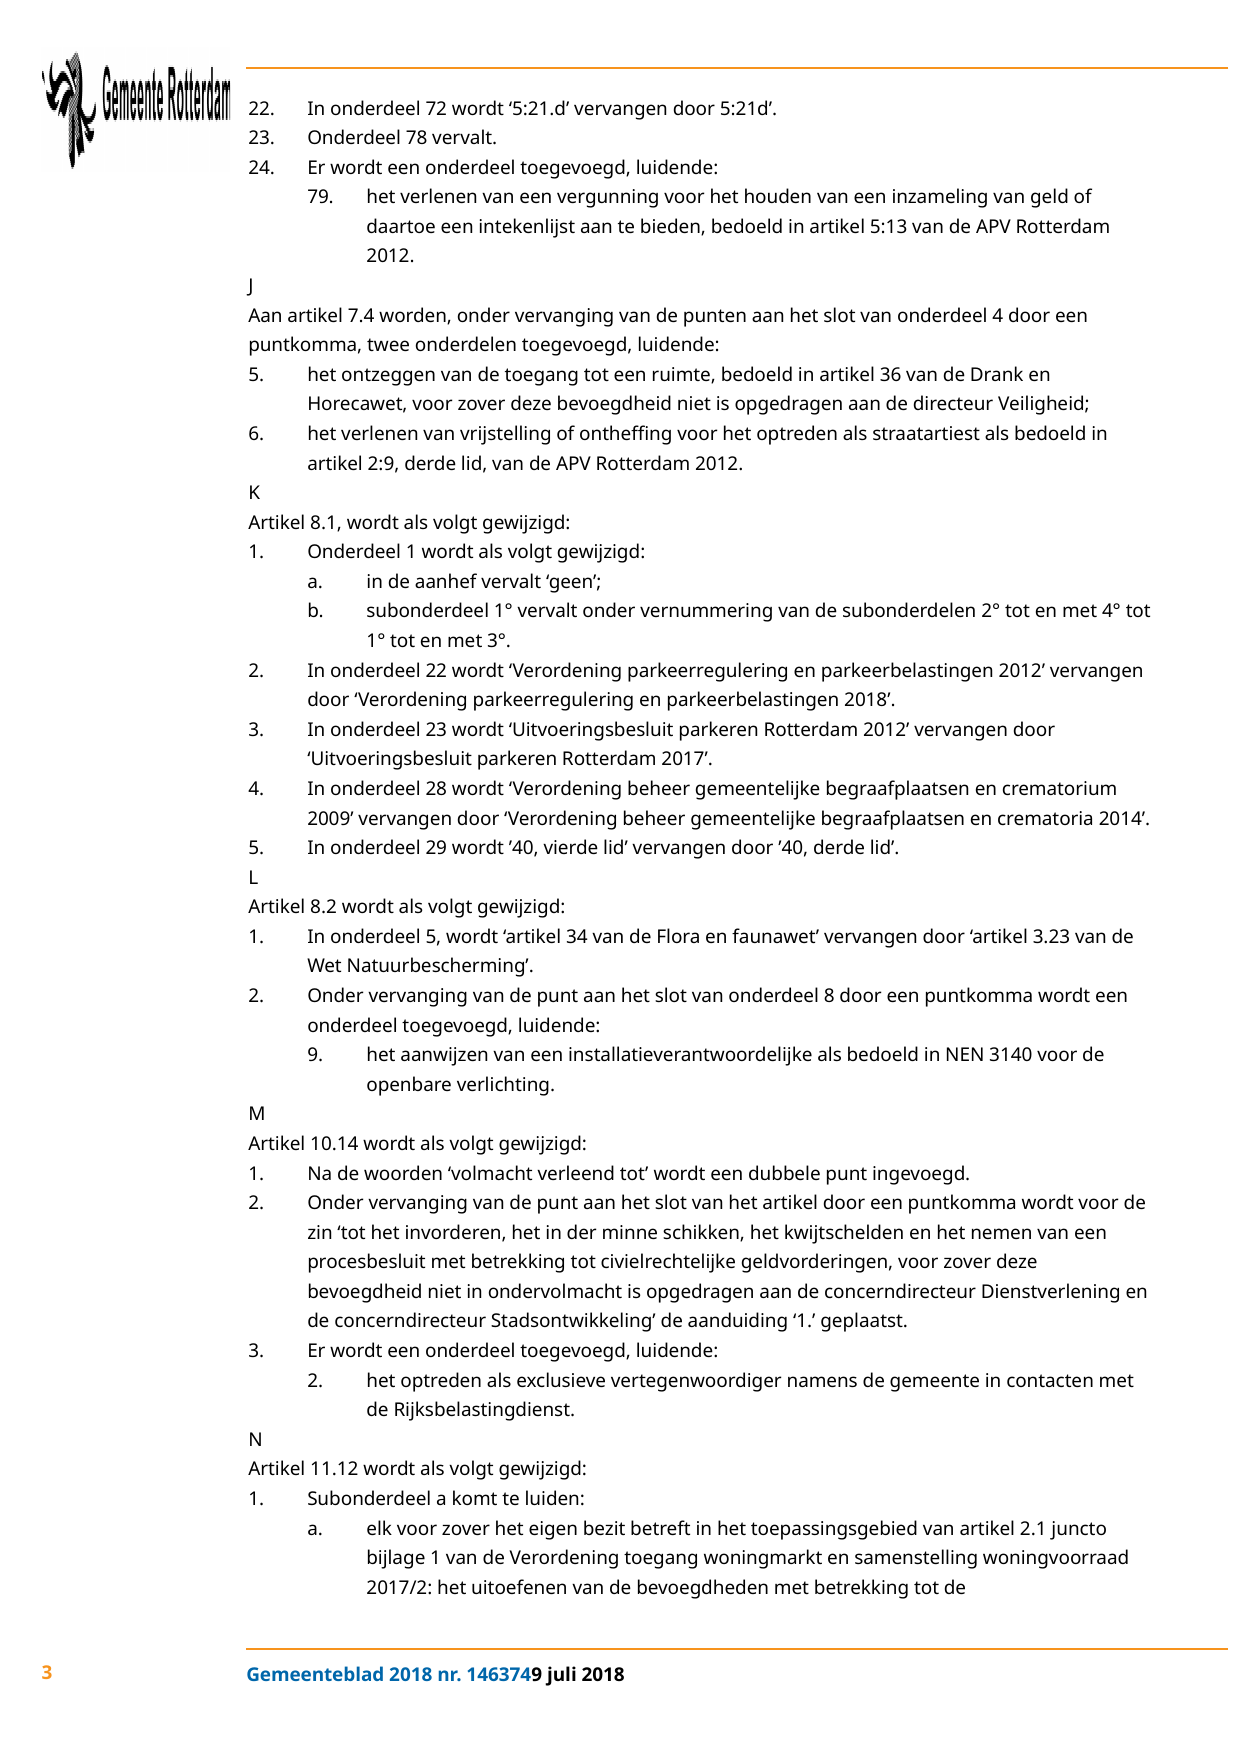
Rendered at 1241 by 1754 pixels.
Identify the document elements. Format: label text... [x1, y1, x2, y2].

list het ontzeggen van de toegang tot een ruimte, bedoeld in artikel 36 van de Drank en Horecawet, voor zover deze bevoegdheid niet is opgedragen aan de directeur Veiligheid; [248, 361, 1152, 416]
text L [248, 864, 1152, 890]
list In onderdeel 72 wordt ‘5:21.d’ vervangen door 5:21d’. [248, 95, 1152, 121]
list Onderdeel 1 wordt als volgt gewijzigd: [248, 538, 1152, 564]
text Artikel 11.12 wordt als volgt gewijzigd: [248, 1456, 1152, 1481]
list het verlenen van een vergunning voor het houden van een inzameling van geld of daartoe een intekenlijst aan te bieden, bedoeld in artikel 5:13 van de APV Rotterdam 2012. [307, 183, 1152, 268]
list Er wordt een onderdeel toegevoegd, luidende: [248, 154, 1152, 180]
list Onder vervanging van de punt aan het slot van onderdeel 8 door een puntkomma wordt een onderdeel toegevoegd, luidende: [248, 982, 1152, 1038]
text Artikel 8.1, wordt als volgt gewijzigd: [248, 509, 1152, 535]
list In onderdeel 5, wordt ‘artikel 34 van de Flora en faunawet’ vervangen door ‘artikel 3.23 van de Wet Natuurbescherming’. [248, 923, 1152, 978]
list Onderdeel 78 vervalt. [248, 124, 1152, 150]
picture [41, 47, 231, 172]
list subonderdeel 1° vervalt onder vernummering van de subonderdelen 2° tot en met 4° tot 1° tot en met 3°. [307, 598, 1152, 653]
list In onderdeel 29 wordt ’40, vierde lid’ vervangen door ’40, derde lid’. [248, 834, 1152, 860]
text Artikel 8.2 wordt als volgt gewijzigd: [248, 893, 1152, 919]
list het optreden als exclusieve vertegenwoordiger namens de gemeente in contacten met de Rijksbelastingdienst. [307, 1367, 1152, 1422]
list elk voor zover het eigen bezit betreft in het toepassingsgebied van artikel 2.1 juncto bijlage 1 van de Verordening toegang woningmarkt en samenstelling woningvoorraad 2017/2: het uitoefenen van de bevoegdheden met betrekking tot de [307, 1515, 1152, 1600]
list in de aanhef vervalt ‘geen’; [307, 568, 1152, 594]
list Na de woorden ‘volmacht verleend tot’ wordt een dubbele punt ingevoegd. [248, 1160, 1152, 1186]
list In onderdeel 22 wordt ‘Verordening parkeerregulering en parkeerbelastingen 2012’ vervangen door ‘Verordening parkeerregulering en parkeerbelastingen 2018’. [248, 657, 1152, 712]
text N [248, 1426, 1152, 1452]
list het verlenen van vrijstelling of ontheffing voor het optreden als straatartiest als bedoeld in artikel 2:9, derde lid, van de APV Rotterdam 2012. [248, 420, 1152, 476]
list In onderdeel 23 wordt ‘Uitvoeringsbesluit parkeren Rotterdam 2012’ vervangen door ‘Uitvoeringsbesluit parkeren Rotterdam 2017’. [248, 716, 1152, 771]
list Er wordt een onderdeel toegevoegd, luidende: [248, 1337, 1152, 1363]
text Aan artikel 7.4 worden, onder vervanging van de punten aan het slot van onderdeel 4 door een puntkomma, twee onderdelen toegevoegd, luidende: [248, 302, 1152, 357]
text M [248, 1101, 1152, 1126]
list het aanwijzen van een installatieverantwoordelijke als bedoeld in NEN 3140 voor de openbare verlichting. [307, 1041, 1152, 1097]
list Subonderdeel a komt te luiden: [248, 1485, 1152, 1511]
list In onderdeel 28 wordt ‘Verordening beheer gemeentelijke begraafplaatsen en crematorium 2009’ vervangen door ‘Verordening beheer gemeentelijke begraafplaatsen en crematoria 2014’. [248, 775, 1152, 831]
text K [248, 479, 1152, 505]
list Onder vervanging van de punt aan het slot van het artikel door een puntkomma wordt voor de zin ‘tot het invorderen, het in der minne schikken, het kwijtschelden en het nemen van een procesbesluit met betrekking tot civielrechtelijke geldvorderingen, voor zover deze bevoegdheid niet in ondervolmacht is opgedragen aan de concerndirecteur Dienstverlening en de concerndirecteur Stadsontwikkeling’ de aanduiding ‘1.’ geplaatst. [248, 1189, 1152, 1333]
text J [248, 272, 1152, 298]
text Artikel 10.14 wordt als volgt gewijzigd: [248, 1130, 1152, 1156]
